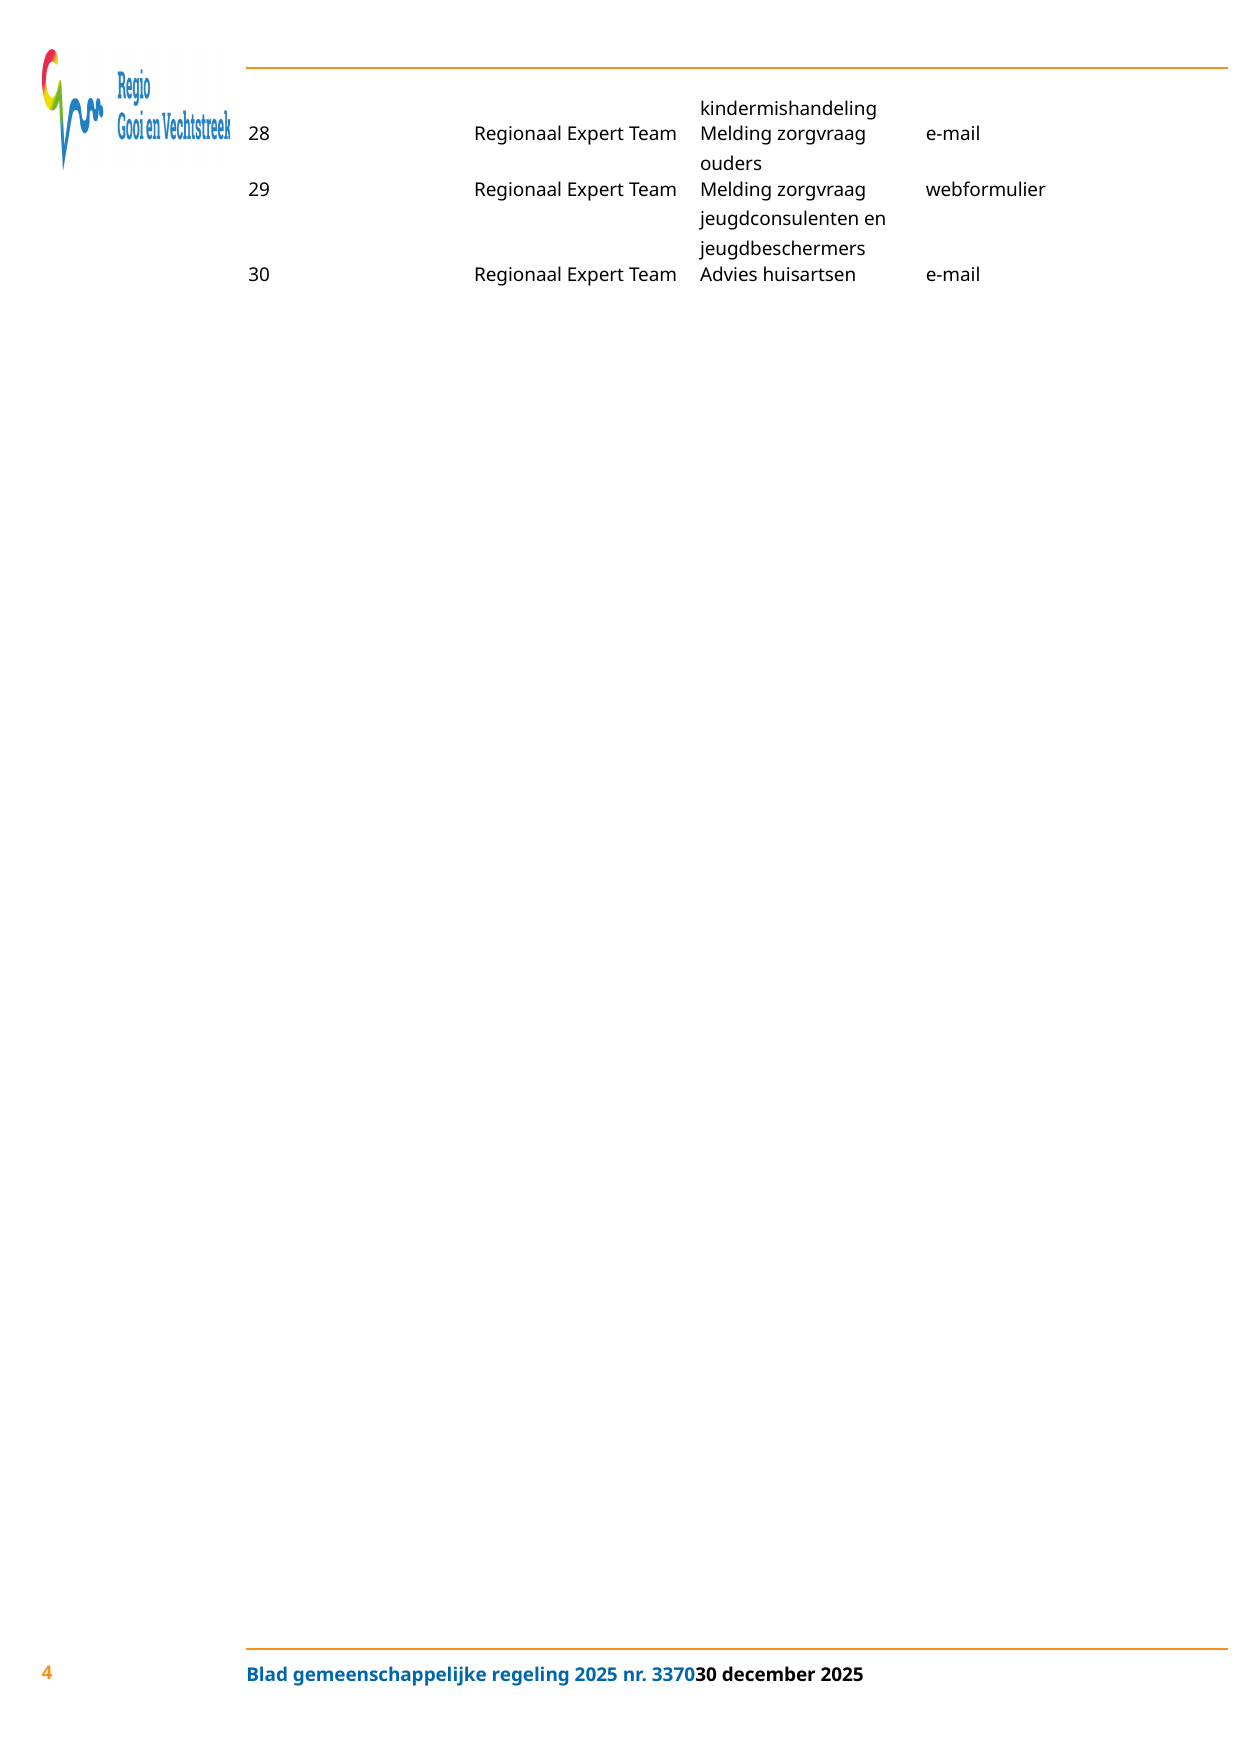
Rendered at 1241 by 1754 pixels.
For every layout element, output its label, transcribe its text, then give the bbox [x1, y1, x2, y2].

table_cell [926, 95, 1152, 121]
table_cell [474, 95, 700, 121]
table_cell webformulier [926, 176, 1152, 261]
table_cell e-mail [926, 121, 1152, 176]
table_cell 29 [248, 176, 474, 261]
table_cell Melding zorgvraag jeugdconsulenten en jeugdbeschermers [700, 176, 926, 261]
table_cell Regionaal Expert Team [474, 176, 700, 261]
table_cell Advies huisartsen [700, 261, 926, 286]
picture [41, 47, 231, 172]
table_cell e-mail [926, 261, 1152, 286]
table_cell [248, 95, 474, 121]
table_cell 28 [248, 121, 474, 176]
table_cell Regionaal Expert Team [474, 121, 700, 176]
table_cell Regionaal Expert Team [474, 261, 700, 286]
table_cell Melding zorgvraag ouders [700, 121, 926, 176]
table_cell 30 [248, 261, 474, 286]
table_cell kindermishandeling [700, 95, 926, 121]
